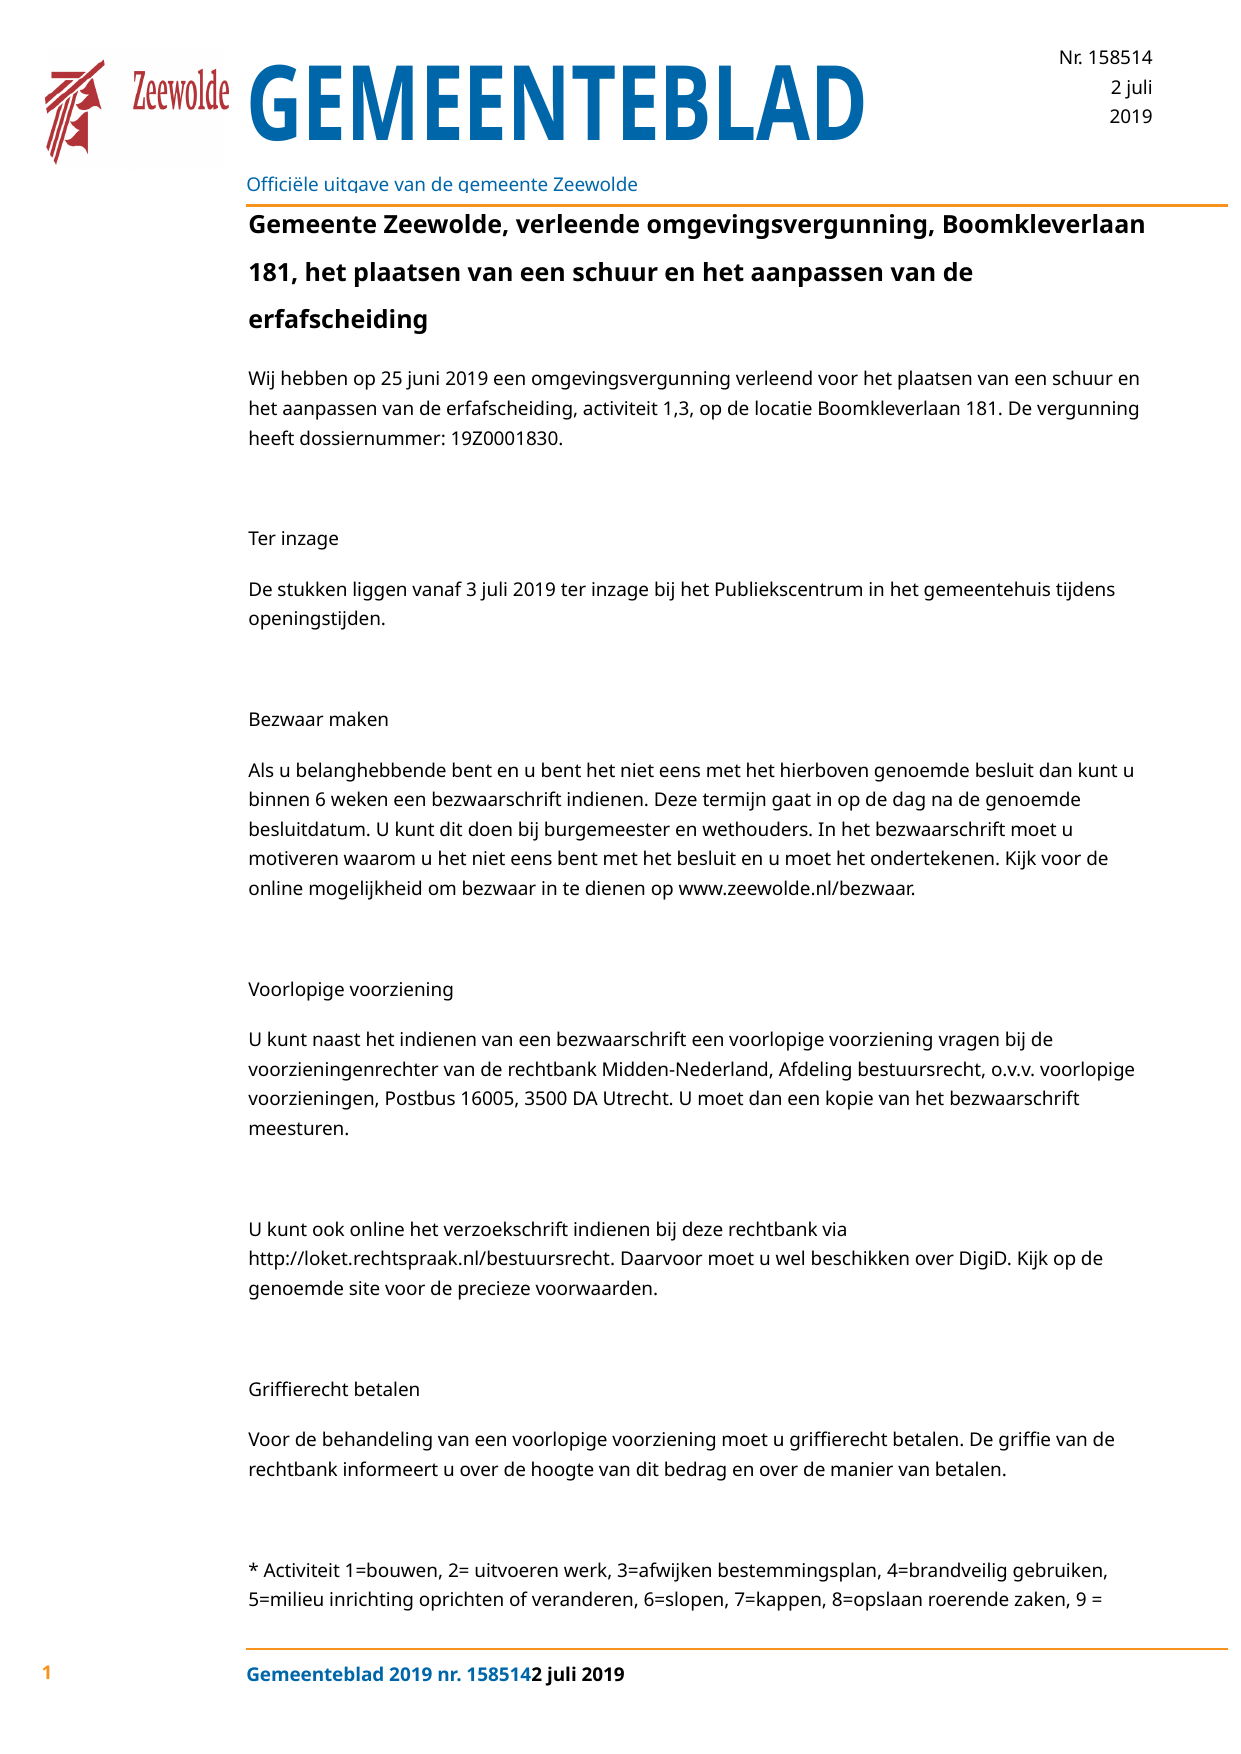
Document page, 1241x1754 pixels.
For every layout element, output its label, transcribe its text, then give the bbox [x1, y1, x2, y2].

text * Activiteit 1=bouwen, 2= uitvoeren werk, 3=afwijken bestemmingsplan, 4=brandveilig gebruiken, 5=milieu inrichting oprichten of veranderen, 6=slopen, 7=kappen, 8=opslaan roerende zaken, 9 = [248, 1557, 1152, 1612]
text Griffierecht betalen [248, 1376, 1152, 1402]
text Voor de behandeling van een voorlopige voorziening moet u griffierecht betalen. De griffie van de rechtbank informeert u over de hoogte van dit bedrag en over de manier van betalen. [248, 1426, 1152, 1482]
text Als u belanghebbende bent en u bent het niet eens met het hierboven genoemde besluit dan kunt u binnen 6 weken een bezwaarschrift indienen. Deze termijn gaat in op de dag na de genoemde besluitdatum. U kunt dit doen bij burgemeester en wethouders. In het bezwaarschrift moet u motiveren waarom u het niet eens bent met het besluit en u moet het ondertekenen. Kijk voor de online mogelijkheid om bezwaar in te dienen op www.zeewolde.nl/bezwaar. [248, 757, 1152, 901]
text U kunt ook online het verzoekschrift indienen bij deze rechtbank via http://loket.rechtspraak.nl/bestuursrecht. Daarvoor moet u wel beschikken over DigiD. Kijk op de genoemde site voor de precieze voorwaarden. [248, 1216, 1152, 1301]
text De stukken liggen vanaf 3 juli 2019 ter inzage bij het Publiekscentrum in het gemeentehuis tijdens openingstijden. [248, 576, 1152, 631]
text Wij hebben op 25 juni 2019 een omgevingsvergunning verleend voor het plaatsen van een schuur en het aanpassen van de erfafscheiding, activiteit 1,3, op de locatie Boomkleverlaan 181. De vergunning heeft dossiernummer: 19Z0001830. [248, 366, 1152, 450]
text Gemeente Zeewolde, verleende omgevingsvergunning, Boomkleverlaan 181, het plaatsen van een schuur en het aanpassen van de erfafscheiding [248, 207, 1152, 336]
text Bezwaar maken [248, 706, 1152, 732]
text Voorlopige voorziening [248, 976, 1152, 1002]
text U kunt naast het indienen van een bezwaarschrift een voorlopige voorziening vragen bij de voorzieningenrechter van de rechtbank Midden-Nederland, Afdeling bestuursrecht, o.v.v. voorlopige voorzieningen, Postbus 16005, 3500 DA Utrecht. U moet dan een kopie van het bezwaarschrift meesturen. [248, 1026, 1152, 1141]
text Ter inzage [248, 526, 1152, 551]
picture [41, 47, 231, 172]
